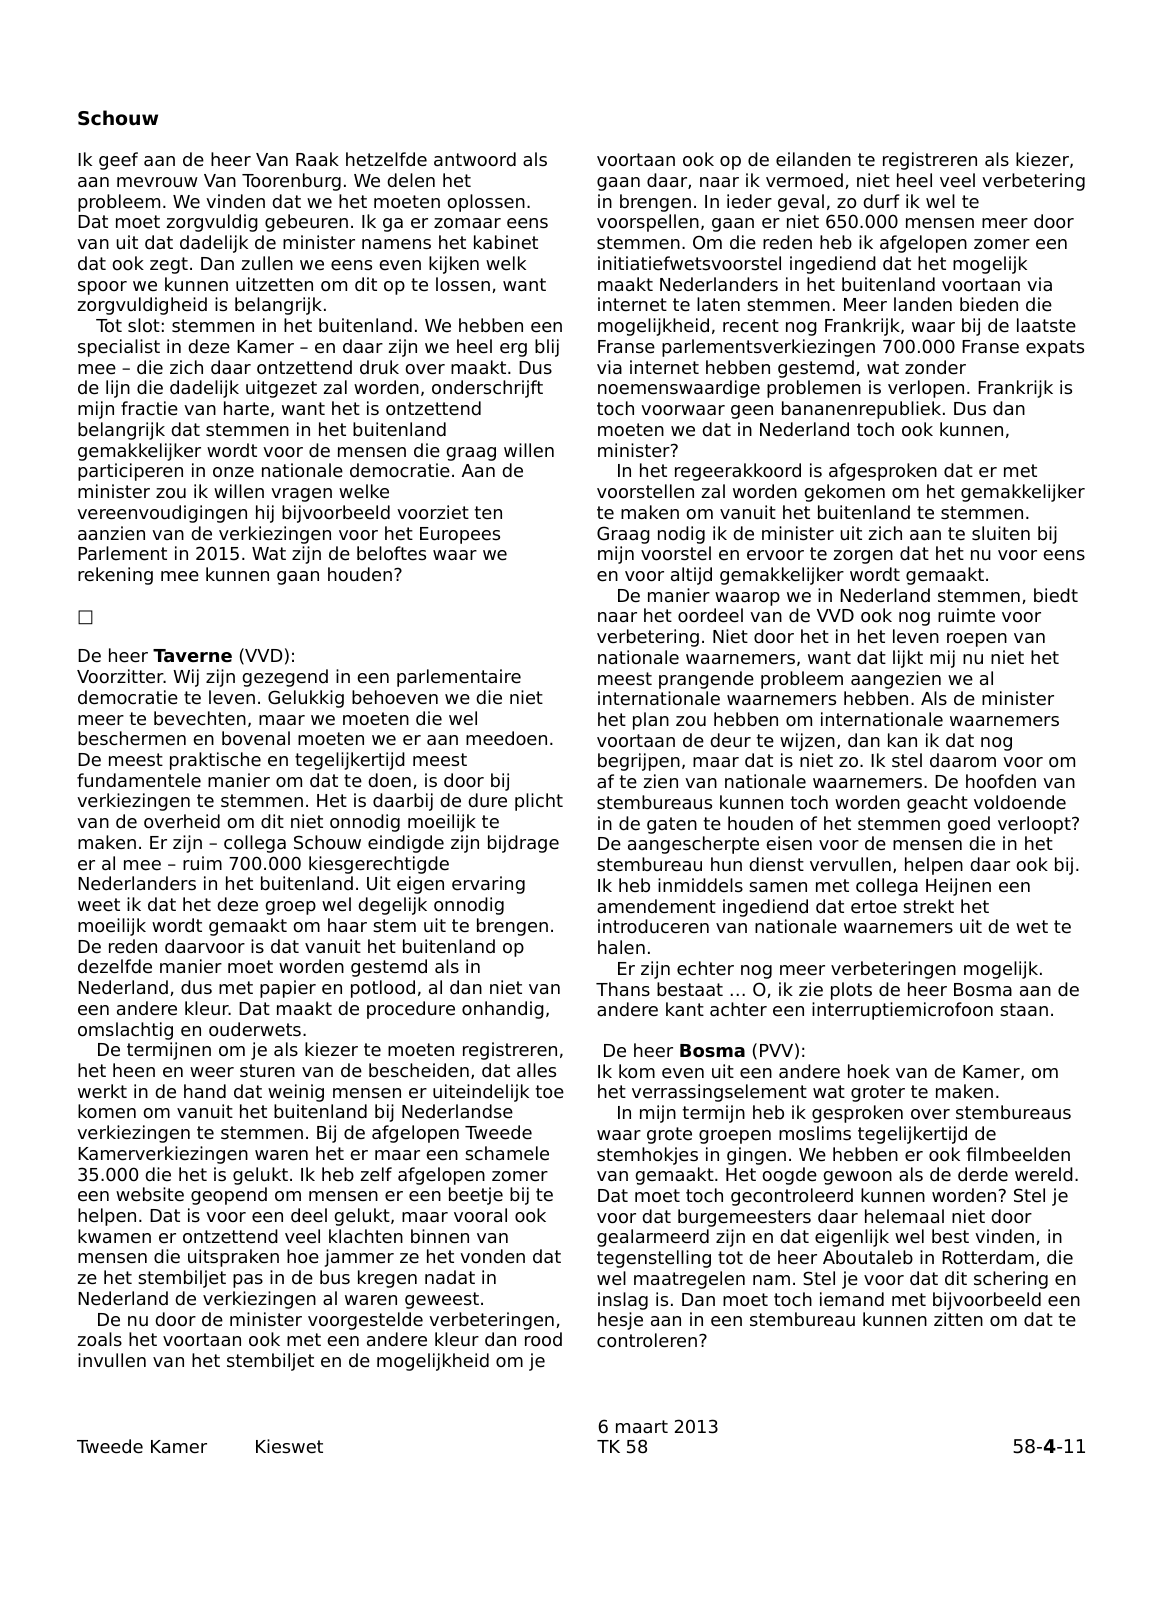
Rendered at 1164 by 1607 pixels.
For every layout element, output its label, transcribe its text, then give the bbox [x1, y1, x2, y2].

text Ik kom even uit een andere hoek van de Kamer, om het verrassingselement wat groter te maken. [596, 1062, 1087, 1103]
text voortaan ook op de eilanden te registreren als kiezer, gaan daar, naar ik vermoed, niet heel veel verbetering in brengen. In ieder geval, zo durf ik wel te voorspellen, gaan er niet 650.000 mensen meer door stemmen. Om die reden heb ik afgelopen zomer een initiatiefwetsvoorstel ingediend dat het mogelijk maakt Nederlanders in het buitenland voortaan via internet te laten stemmen. Meer landen bieden die mogelijkheid, recent nog Frankrijk, waar bij de laatste Franse parlementsverkiezingen 700.000 Franse expats via internet hebben gestemd, wat zonder noemenswaardige problemen is verlopen. Frankrijk is toch voorwaar geen bananenrepubliek. Dus dan moeten we dat in Nederland toch ook kunnen, minister? [596, 150, 1087, 461]
text De manier waarop we in Nederland stemmen, biedt naar het oordeel van de VVD ook nog ruimte voor verbetering. Niet door het in het leven roepen van nationale waarnemers, want dat lijkt mij nu niet het meest prangende probleem aangezien we al internationale waarnemers hebben. Als de minister het plan zou hebben om internationale waarnemers voortaan de deur te wijzen, dan kan ik dat nog begrijpen, maar dat is niet zo. Ik stel daarom voor om af te zien van nationale waarnemers. De hoofden van stembureaus kunnen toch worden geacht voldoende in de gaten te houden of het stemmen goed verloopt? De aangescherpte eisen voor de mensen die in het stembureau hun dienst vervullen, helpen daar ook bij. Ik heb inmiddels samen met collega Heijnen een amendement ingediend dat ertoe strekt het introduceren van nationale waarnemers uit de wet te halen. [596, 586, 1087, 959]
text De heer Bosma (PVV): [596, 1041, 1087, 1062]
text De nu door de minister voorgestelde verbeteringen, zoals het voortaan ook met een andere kleur dan rood invullen van het stembiljet en de mogelijkheid om je [77, 1309, 567, 1372]
text In mijn termijn heb ik gesproken over stembureaus waar grote groepen moslims tegelijkertijd de stemhokjes in gingen. We hebben er ook filmbeelden van gemaakt. Het oogde gewoon als de derde wereld. Dat moet toch gecontroleerd kunnen worden? Stel je voor dat burgemeesters daar helemaal niet door gealarmeerd zijn en dat eigenlijk wel best vinden, in tegenstelling tot de heer Aboutaleb in Rotterdam, die wel maatregelen nam. Stel je voor dat dit schering en inslag is. Dan moet toch iemand met bijvoorbeeld een hesje aan in een stembureau kunnen zitten om dat te controleren? [596, 1103, 1087, 1352]
text De heer Taverne (VVD): [77, 646, 567, 667]
text De termijnen om je als kiezer te moeten registreren, het heen en weer sturen van de bescheiden, dat alles werkt in de hand dat weinig mensen er uiteindelijk toe komen om vanuit het buitenland bij Nederlandse verkiezingen te stemmen. Bij de afgelopen Tweede Kamerverkiezingen waren het er maar een schamele 35.000 die het is gelukt. Ik heb zelf afgelopen zomer een website geopend om mensen er een beetje bij te helpen. Dat is voor een deel gelukt, maar vooral ook kwamen er ontzettend veel klachten binnen van mensen die uitspraken hoe jammer ze het vonden dat ze het stembiljet pas in de bus kregen nadat in Nederland de verkiezingen al waren geweest. [77, 1040, 567, 1309]
text Er zijn echter nog meer verbeteringen mogelijk. Thans bestaat … O, ik zie plots de heer Bosma aan de andere kant achter een interruptiemicrofoon staan. [596, 959, 1087, 1021]
text □ [77, 606, 567, 626]
text Voorzitter. Wij zijn gezegend in een parlementaire democratie te leven. Gelukkig behoeven we die niet meer te bevechten, maar we moeten die wel beschermen en bovenal moeten we er aan meedoen. De meest praktische en tegelijkertijd meest fundamentele manier om dat te doen, is door bij verkiezingen te stemmen. Het is daarbij de dure plicht van de overheid om dit niet onnodig moeilijk te maken. Er zijn – collega Schouw eindigde zijn bijdrage er al mee – ruim 700.000 kiesgerechtigde Nederlanders in het buitenland. Uit eigen ervaring weet ik dat het deze groep wel degelijk onnodig moeilijk wordt gemaakt om haar stem uit te brengen. De reden daarvoor is dat vanuit het buitenland op dezelfde manier moet worden gestemd als in Nederland, dus met papier en potlood, al dan niet van een andere kleur. Dat maakt de procedure onhandig, omslachtig en ouderwets. [77, 667, 567, 1040]
text Ik geef aan de heer Van Raak hetzelfde antwoord als aan mevrouw Van Toorenburg. We delen het probleem. We vinden dat we het moeten oplossen. Dat moet zorgvuldig gebeuren. Ik ga er zomaar eens van uit dat dadelijk de minister namens het kabinet dat ook zegt. Dan zullen we eens even kijken welk spoor we kunnen uitzetten om dit op te lossen, want zorgvuldigheid is belangrijk. [77, 150, 567, 316]
text In het regeerakkoord is afgesproken dat er met voorstellen zal worden gekomen om het gemakkelijker te maken om vanuit het buitenland te stemmen. Graag nodig ik de minister uit zich aan te sluiten bij mijn voorstel en ervoor te zorgen dat het nu voor eens en voor altijd gemakkelijker wordt gemaakt. [596, 461, 1087, 586]
text Tot slot: stemmen in het buitenland. We hebben een specialist in deze Kamer – en daar zijn we heel erg blij mee – die zich daar ontzettend druk over maakt. Dus de lijn die dadelijk uitgezet zal worden, onderschrijft mijn fractie van harte, want het is ontzettend belangrijk dat stemmen in het buitenland gemakkelijker wordt voor de mensen die graag willen participeren in onze nationale democratie. Aan de minister zou ik willen vragen welke vereenvoudigingen hij bijvoorbeeld voorziet ten aanzien van de verkiezingen voor het Europees Parlement in 2015. Wat zijn de beloftes waar we rekening mee kunnen gaan houden? [77, 316, 567, 586]
